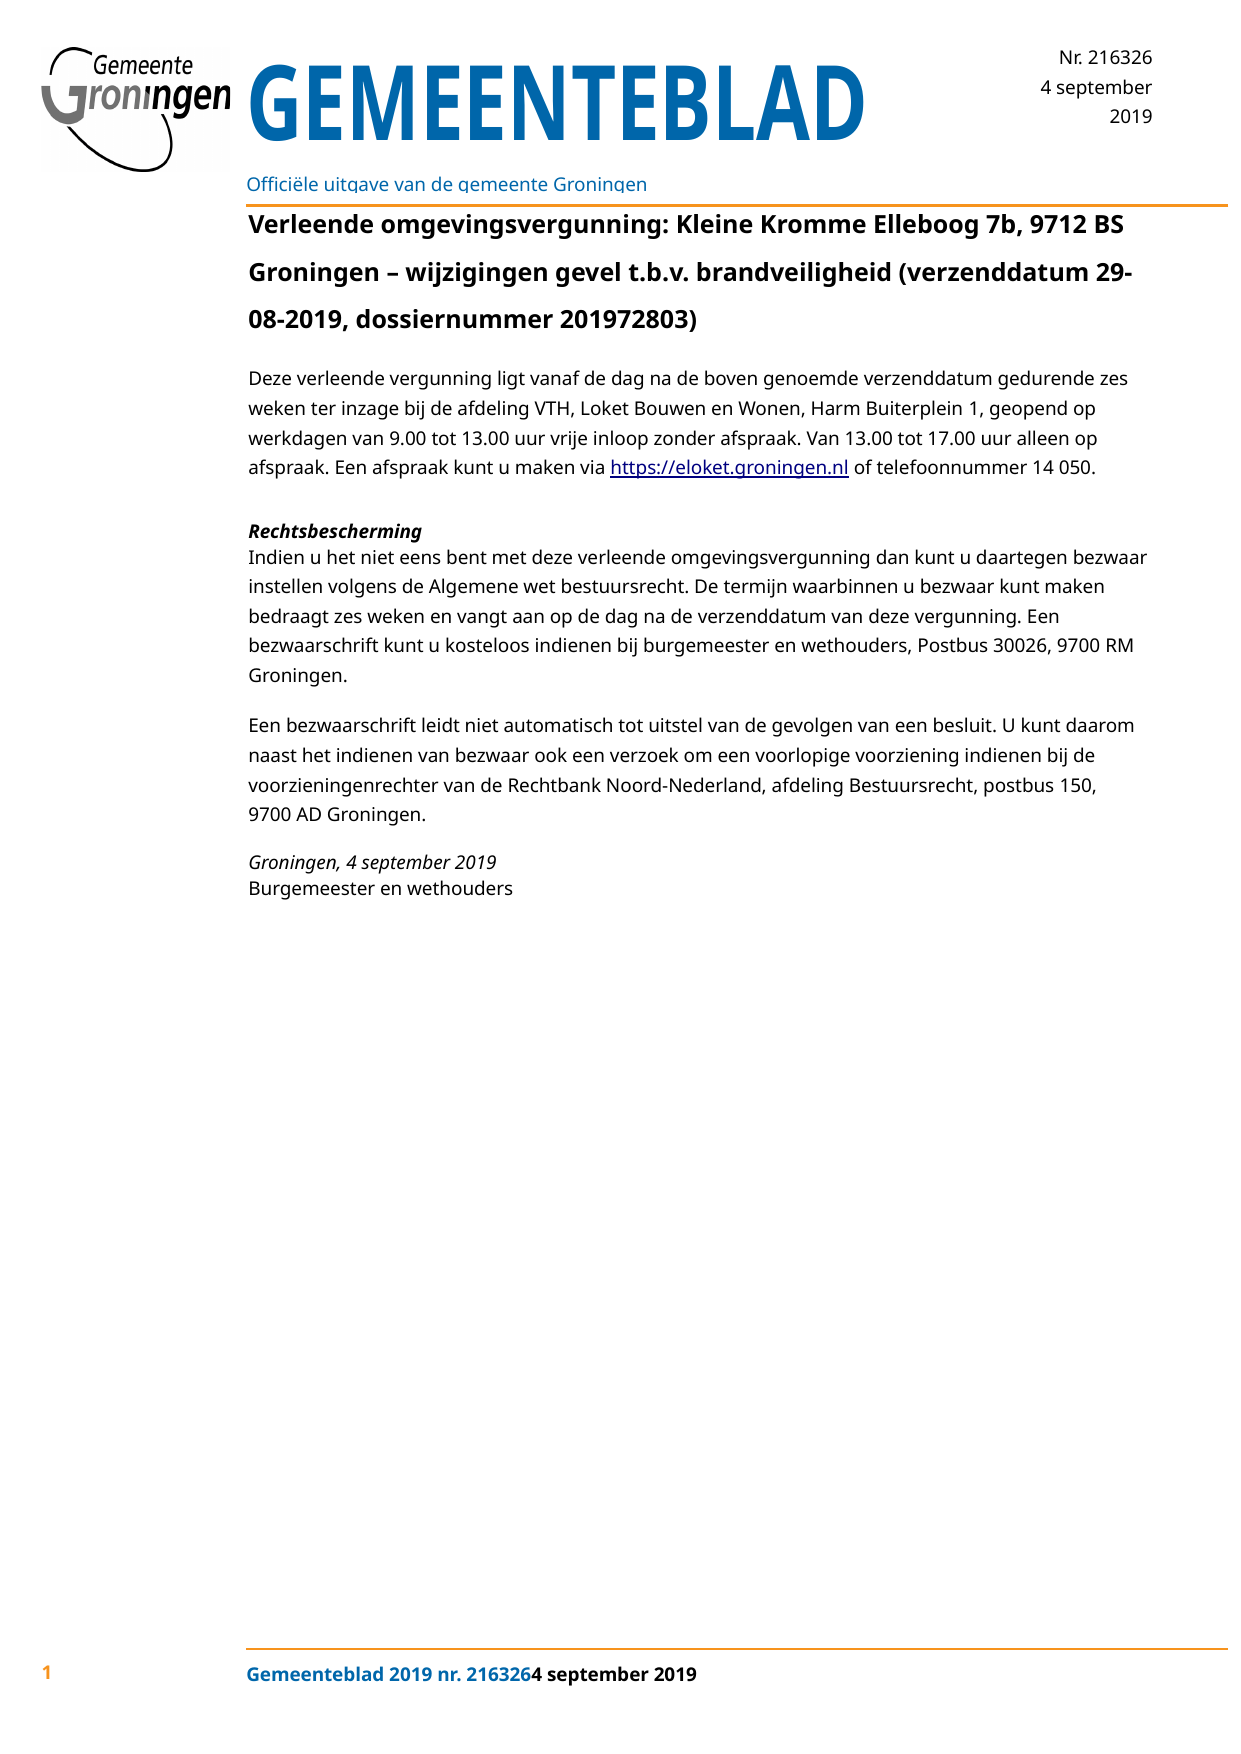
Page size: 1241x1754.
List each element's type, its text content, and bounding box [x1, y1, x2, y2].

text Groningen, 4 september 2019 [248, 849, 1152, 875]
text Indien u het niet eens bent met deze verleende omgevingsvergunning dan kunt u daartegen bezwaar instellen volgens de Algemene wet bestuursrecht. De termijn waarbinnen u bezwaar kunt maken bedraagt zes weken en vangt aan op de dag na de verzenddatum van deze vergunning. Een bezwaarschrift kunt u kosteloos indienen bij burgemeester en wethouders, Postbus 30026, 9700 RM Groningen. [248, 544, 1152, 688]
text Burgemeester en wethouders [248, 875, 1152, 901]
text Een bezwaarschrift leidt niet automatisch tot uitstel van de gevolgen van een besluit. U kunt daarom naast het indienen van bezwaar ook een verzoek om een voorlopige voorziening indienen bij de voorzieningenrechter van de Rechtbank Noord-Nederland, afdeling Bestuursrecht, postbus 150, 9700 AD Groningen. [248, 713, 1152, 827]
text Deze verleende vergunning ligt vanaf de dag na de boven genoemde verzenddatum gedurende zes weken ter inzage bij de afdeling VTH, Loket Bouwen en Wonen, Harm Buiterplein 1, geopend op werkdagen van 9.00 tot 13.00 uur vrije inloop zonder afspraak. Van 13.00 tot 17.00 uur alleen op afspraak. Een afspraak kunt u maken via https://eloket.groningen.nl of telefoonnummer 14 050. [248, 366, 1152, 480]
text Verleende omgevingsvergunning: Kleine Kromme Elleboog 7b, 9712 BS Groningen – wijzigingen gevel t.b.v. brandveiligheid (verzenddatum 29-08-2019, dossiernummer 201972803) [248, 207, 1152, 336]
text Rechtsbescherming [248, 518, 1152, 544]
picture [41, 47, 231, 172]
